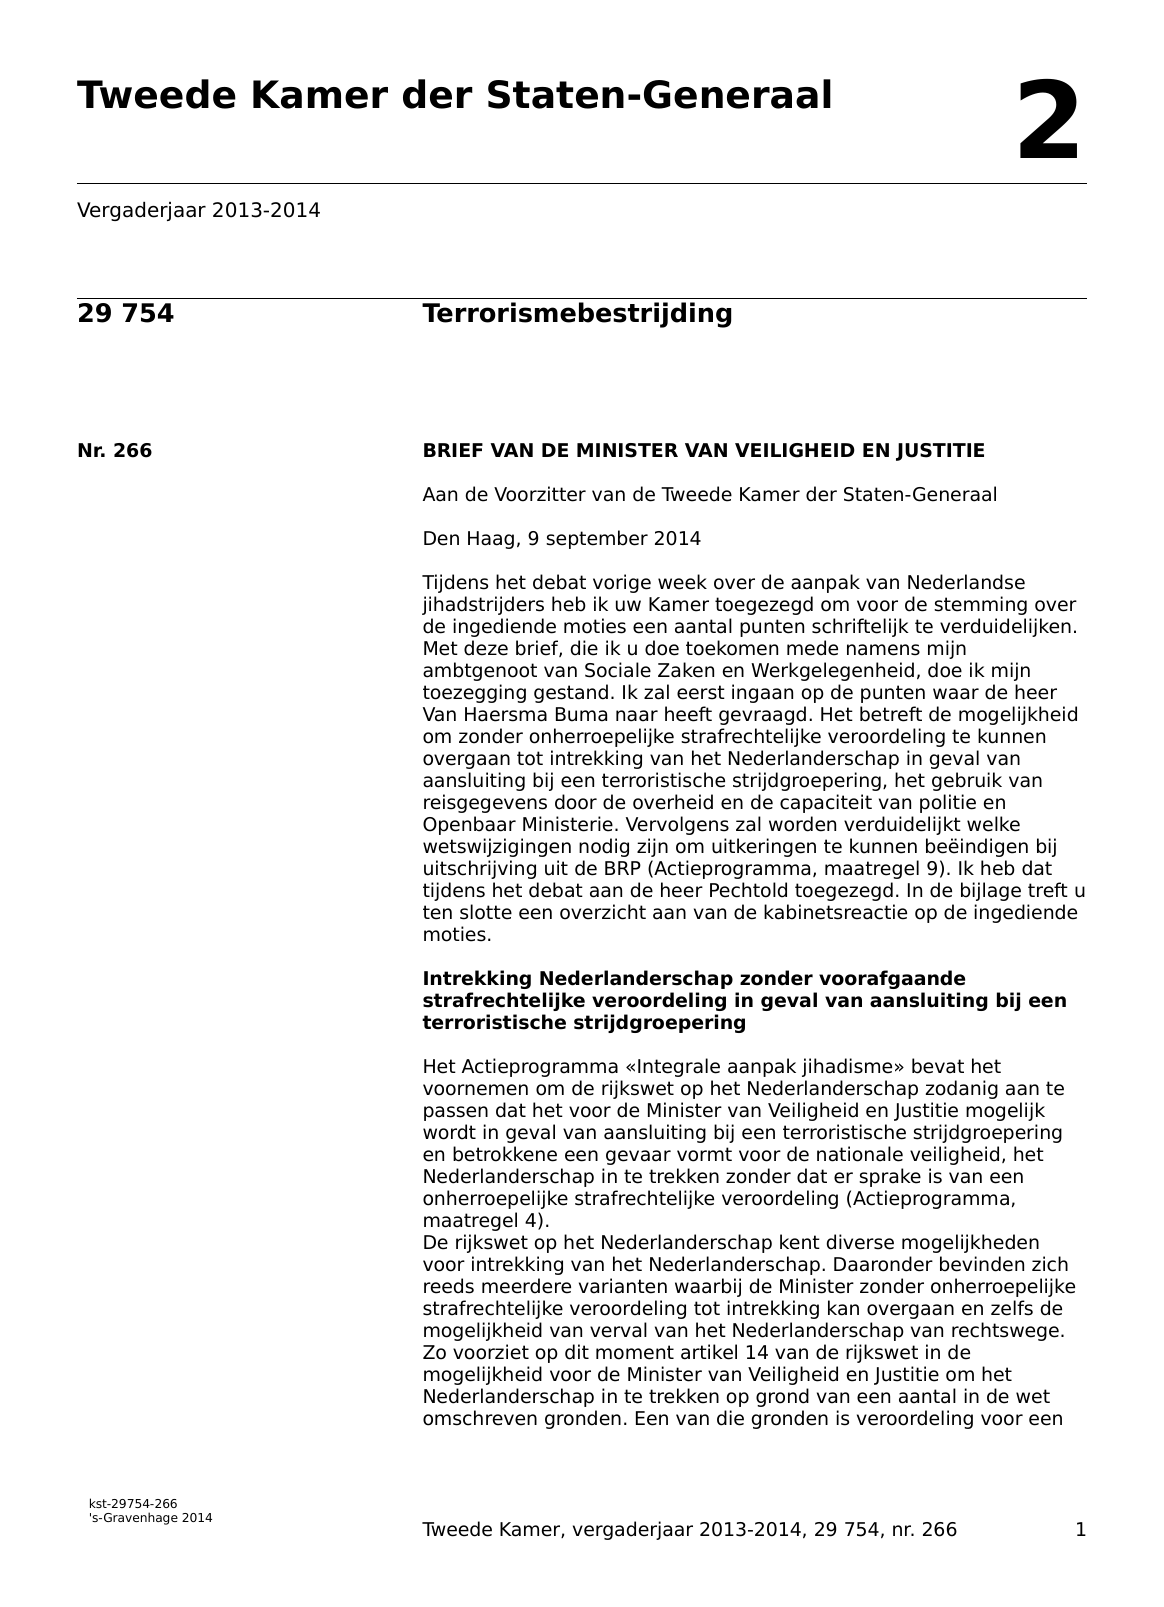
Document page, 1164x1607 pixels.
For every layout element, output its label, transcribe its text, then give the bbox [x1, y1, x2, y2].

text Tijdens het debat vorige week over de aanpak van Nederlandse jihadstrijders heb ik uw Kamer toegezegd om voor de stemming over de ingediende moties een aantal punten schriftelijk te verduidelijken. Met deze brief, die ik u doe toekomen mede namens mijn ambtgenoot van Sociale Zaken en Werkgelegenheid, doe ik mijn toezegging gestand. Ik zal eerst ingaan op de punten waar de heer Van Haersma Buma naar heeft gevraagd. Het betreft de mogelijkheid om zonder onherroepelijke strafrechtelijke veroordeling te kunnen overgaan tot intrekking van het Nederlanderschap in geval van aansluiting bij een terroristische strijdgroepering, het gebruik van reisgegevens door de overheid en de capaciteit van politie en Openbaar Ministerie. Vervolgens zal worden verduidelijkt welke wetswijzigingen nodig zijn om uitkeringen te kunnen beëindigen bij uitschrijving uit de BRP (Actieprogramma, maatregel 9). Ik heb dat tijdens het debat aan de heer Pechtold toegezegd. In de bijlage treft u ten slotte een overzicht aan van de kabinetsreactie op de ingediende moties. [422, 572, 1087, 946]
subtitle Intrekking Nederlanderschap zonder voorafgaande strafrechtelijke veroordeling in geval van aansluiting bij een terroristische strijdgroepering [422, 968, 1087, 1034]
text Aan de Voorzitter van de Tweede Kamer der Staten-Generaal [422, 484, 1087, 506]
text De rijkswet op het Nederlanderschap kent diverse mogelijkheden voor intrekking van het Nederlanderschap. Daaronder bevinden zich reeds meerdere varianten waarbij de Minister zonder onherroepelijke strafrechtelijke veroordeling tot intrekking kan overgaan en zelfs de mogelijkheid van verval van het Nederlanderschap van rechtswege. Zo voorziet op dit moment artikel 14 van de rijkswet in de mogelijkheid voor de Minister van Veiligheid en Justitie om het Nederlanderschap in te trekken op grond van een aantal in de wet omschreven gronden. Een van die gronden is veroordeling voor een [422, 1232, 1087, 1430]
text kst-29754-266 [88, 1497, 323, 1511]
subtitle 29 754 Terrorismebestrijding [77, 299, 1087, 329]
text Den Haag, 9 september 2014 [422, 528, 1087, 550]
text Het Actieprogramma «Integrale aanpak jihadisme» bevat het voornemen om de rijkswet op het Nederlanderschap zodanig aan te passen dat het voor de Minister van Veiligheid en Justitie mogelijk wordt in geval van aansluiting bij een terroristische strijdgroepering en betrokkene een gevaar vormt voor de nationale veiligheid, het Nederlanderschap in te trekken zonder dat er sprake is van een onherroepelijke strafrechtelijke veroordeling (Actieprogramma, maatregel 4). [422, 1056, 1087, 1232]
table_cell Vergaderjaar 2013-2014 [77, 184, 1087, 298]
subtitle Nr. 266 BRIEF VAN DE MINISTER VAN VEILIGHEID EN JUSTITIE [77, 440, 1087, 462]
text 's-Gravenhage 2014 [88, 1511, 323, 1525]
table_header 2 [886, 59, 1087, 183]
table_header Tweede Kamer der Staten-Generaal [77, 59, 886, 183]
